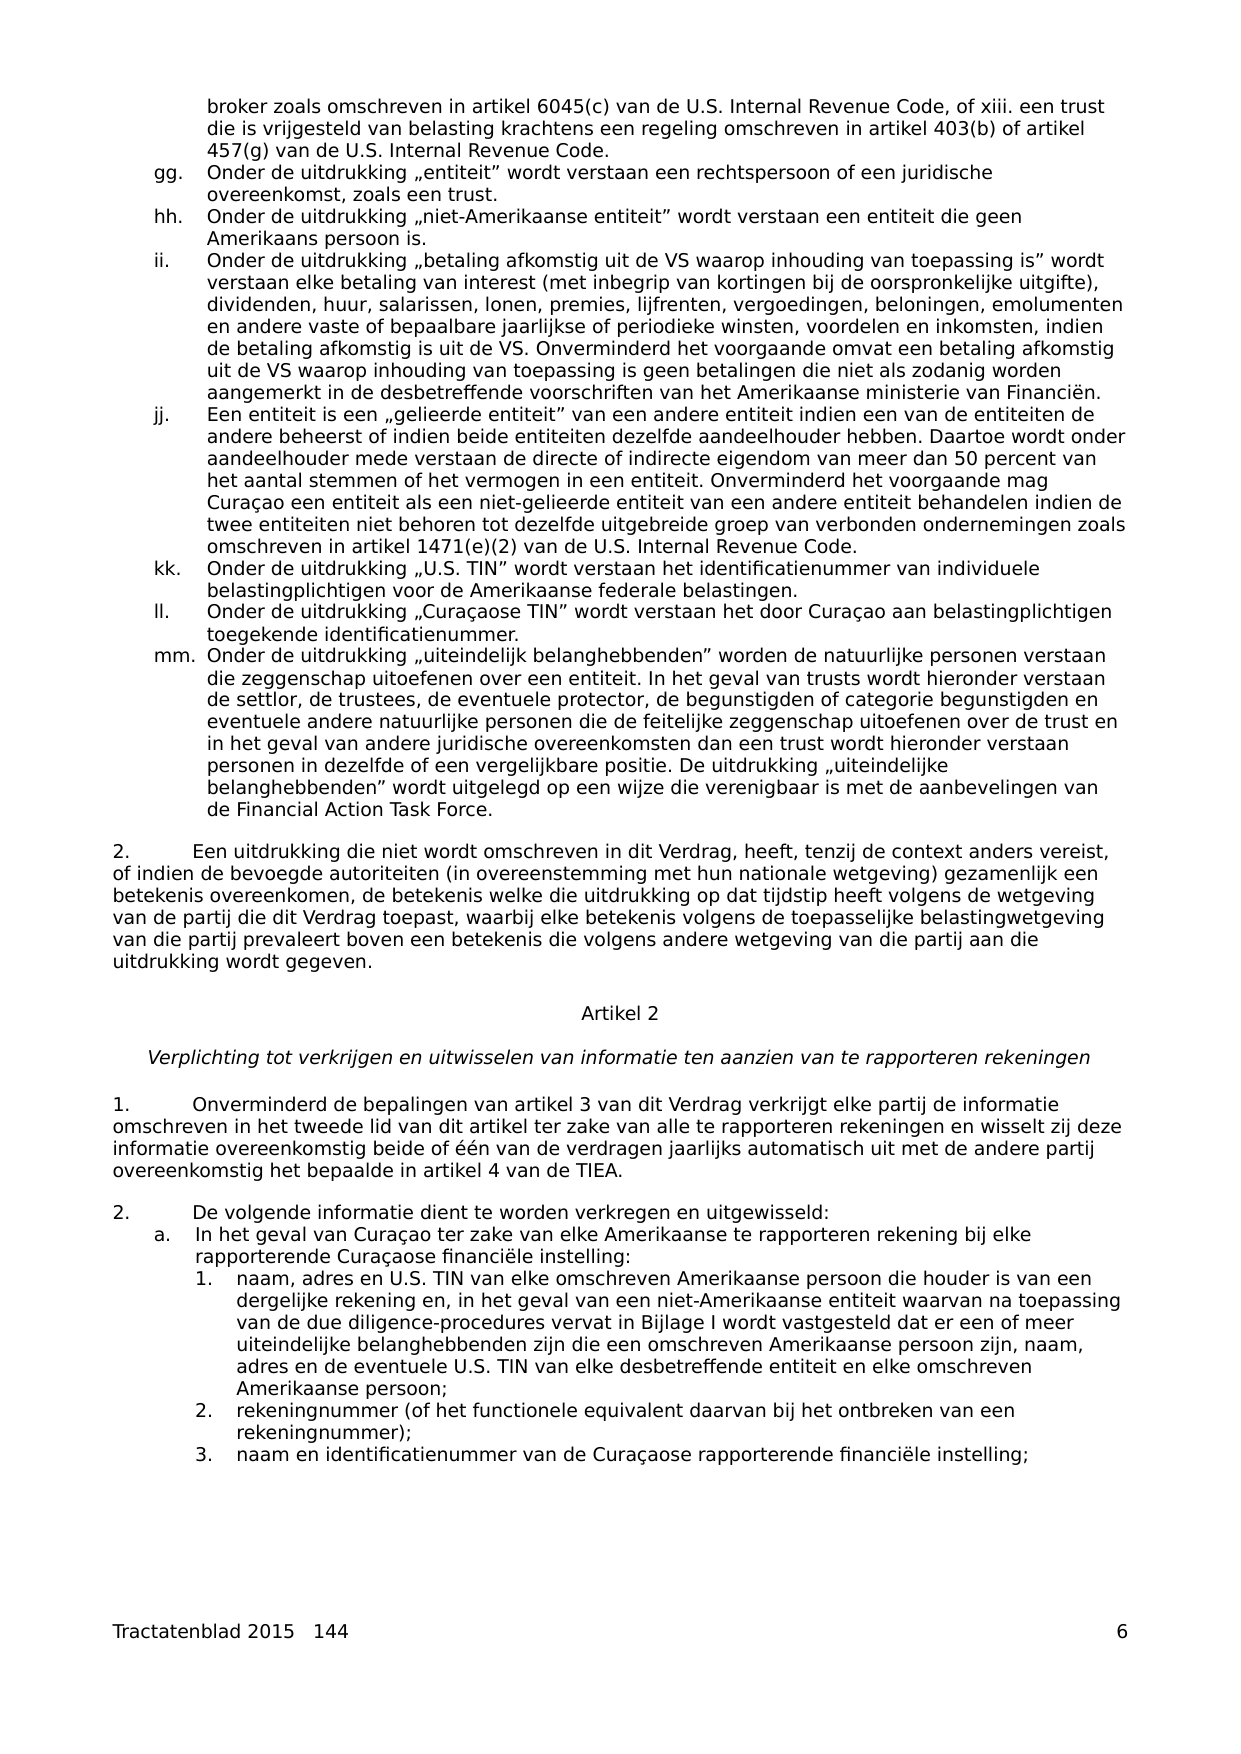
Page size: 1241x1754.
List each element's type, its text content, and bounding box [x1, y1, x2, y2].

text a. In het geval van Curaçao ter zake van elke Amerikaanse te rapporteren rekening bij elke rapporterende Curaçaose financiële instelling: [153, 1224, 1128, 1268]
text hh. Onder de uitdrukking „niet-Amerikaanse entiteit” wordt verstaan een entiteit die geen Amerikaans persoon is. [153, 206, 1128, 250]
text 1. naam, adres en U.S. TIN van elke omschreven Amerikaanse persoon die houder is van een dergelijke rekening en, in het geval van een niet-Amerikaanse entiteit waarvan na toepassing van de due diligence-procedures vervat in Bijlage I wordt vastgesteld dat er een of meer uiteindelijke belanghebbenden zijn die een omschreven Amerikaanse persoon zijn, naam, adres en de eventuele U.S. TIN van elke desbetreffende entiteit en elke omschreven Amerikaanse persoon; [195, 1268, 1128, 1400]
text 1. Onverminderd de bepalingen van artikel 3 van dit Verdrag verkrijgt elke partij de informatie omschreven in het tweede lid van dit artikel ter zake van alle te rapporteren rekeningen en wisselt zij deze informatie overeenkomstig beide of één van de verdragen jaarlijks automatisch uit met de andere partij overeenkomstig het bepaalde in artikel 4 van de TIEA. [112, 1094, 1128, 1182]
text 2. Een uitdrukking die niet wordt omschreven in dit Verdrag, heeft, tenzij de context anders vereist, of indien de bevoegde autoriteiten (in overeenstemming met hun nationale wetgeving) gezamenlijk een betekenis overeenkomen, de betekenis welke die uitdrukking op dat tijdstip heeft volgens de wetgeving van de partij die dit Verdrag toepast, waarbij elke betekenis volgens de toepasselijke belastingwetgeving van die partij prevaleert boven een betekenis die volgens andere wetgeving van die partij aan die uitdrukking wordt gegeven. [112, 841, 1128, 973]
text 2. rekeningnummer (of het functionele equivalent daarvan bij het ontbreken van een rekeningnummer); [195, 1400, 1128, 1444]
subtitle Artikel 2 Verplichting tot verkrijgen en uitwisselen van informatie ten aanzien van te rapporteren rekeningen [112, 1003, 1128, 1069]
text 3. naam en identificatienummer van de Curaçaose rapporterende financiële instelling; [195, 1444, 1128, 1466]
text broker zoals omschreven in artikel 6045(c) van de U.S. Internal Revenue Code, of xiii. een trust die is vrijgesteld van belasting krachtens een regeling omschreven in artikel 403(b) of artikel 457(g) van de U.S. Internal Revenue Code. [153, 96, 1128, 162]
text jj. Een entiteit is een „gelieerde entiteit” van een andere entiteit indien een van de entiteiten de andere beheerst of indien beide entiteiten dezelfde aandeelhouder hebben. Daartoe wordt onder aandeelhouder mede verstaan de directe of indirecte eigendom van meer dan 50 percent van het aantal stemmen of het vermogen in een entiteit. Onverminderd het voorgaande mag Curaçao een entiteit als een niet-gelieerde entiteit van een andere entiteit behandelen indien de twee entiteiten niet behoren tot dezelfde uitgebreide groep van verbonden ondernemingen zoals omschreven in artikel 1471(e)(2) van de U.S. Internal Revenue Code. [153, 404, 1128, 557]
text gg. Onder de uitdrukking „entiteit” wordt verstaan een rechtspersoon of een juridische overeenkomst, zoals een trust. [153, 162, 1128, 206]
text ii. Onder de uitdrukking „betaling afkomstig uit de VS waarop inhouding van toepassing is” wordt verstaan elke betaling van interest (met inbegrip van kortingen bij de oorspronkelijke uitgifte), dividenden, huur, salarissen, lonen, premies, lijfrenten, vergoedingen, beloningen, emolumenten en andere vaste of bepaalbare jaarlijkse of periodieke winsten, voordelen en inkomsten, indien de betaling afkomstig is uit de VS. Onverminderd het voorgaande omvat een betaling afkomstig uit de VS waarop inhouding van toepassing is geen betalingen die niet als zodanig worden aangemerkt in de desbetreffende voorschriften van het Amerikaanse ministerie van Financiën. [153, 250, 1128, 404]
text ll. Onder de uitdrukking „Curaçaose TIN” wordt verstaan het door Curaçao aan belastingplichtigen toegekende identificatienummer. [153, 601, 1128, 645]
text 2. De volgende informatie dient te worden verkregen en uitgewisseld: [112, 1202, 1128, 1224]
text kk. Onder de uitdrukking „U.S. TIN” wordt verstaan het identificatienummer van individuele belastingplichtigen voor de Amerikaanse federale belastingen. [153, 557, 1128, 601]
text mm. Onder de uitdrukking „uiteindelijk belanghebbenden” worden de natuurlijke personen verstaan die zeggenschap uitoefenen over een entiteit. In het geval van trusts wordt hieronder verstaan de settlor, de trustees, de eventuele protector, de begunstigden of categorie begunstigden en eventuele andere natuurlijke personen die de feitelijke zeggenschap uitoefenen over de trust en in het geval van andere juridische overeenkomsten dan een trust wordt hieronder verstaan personen in dezelfde of een vergelijkbare positie. De uitdrukking „uiteindelijke belanghebbenden” wordt uitgelegd op een wijze die verenigbaar is met de aanbevelingen van de Financial Action Task Force. [153, 645, 1128, 821]
